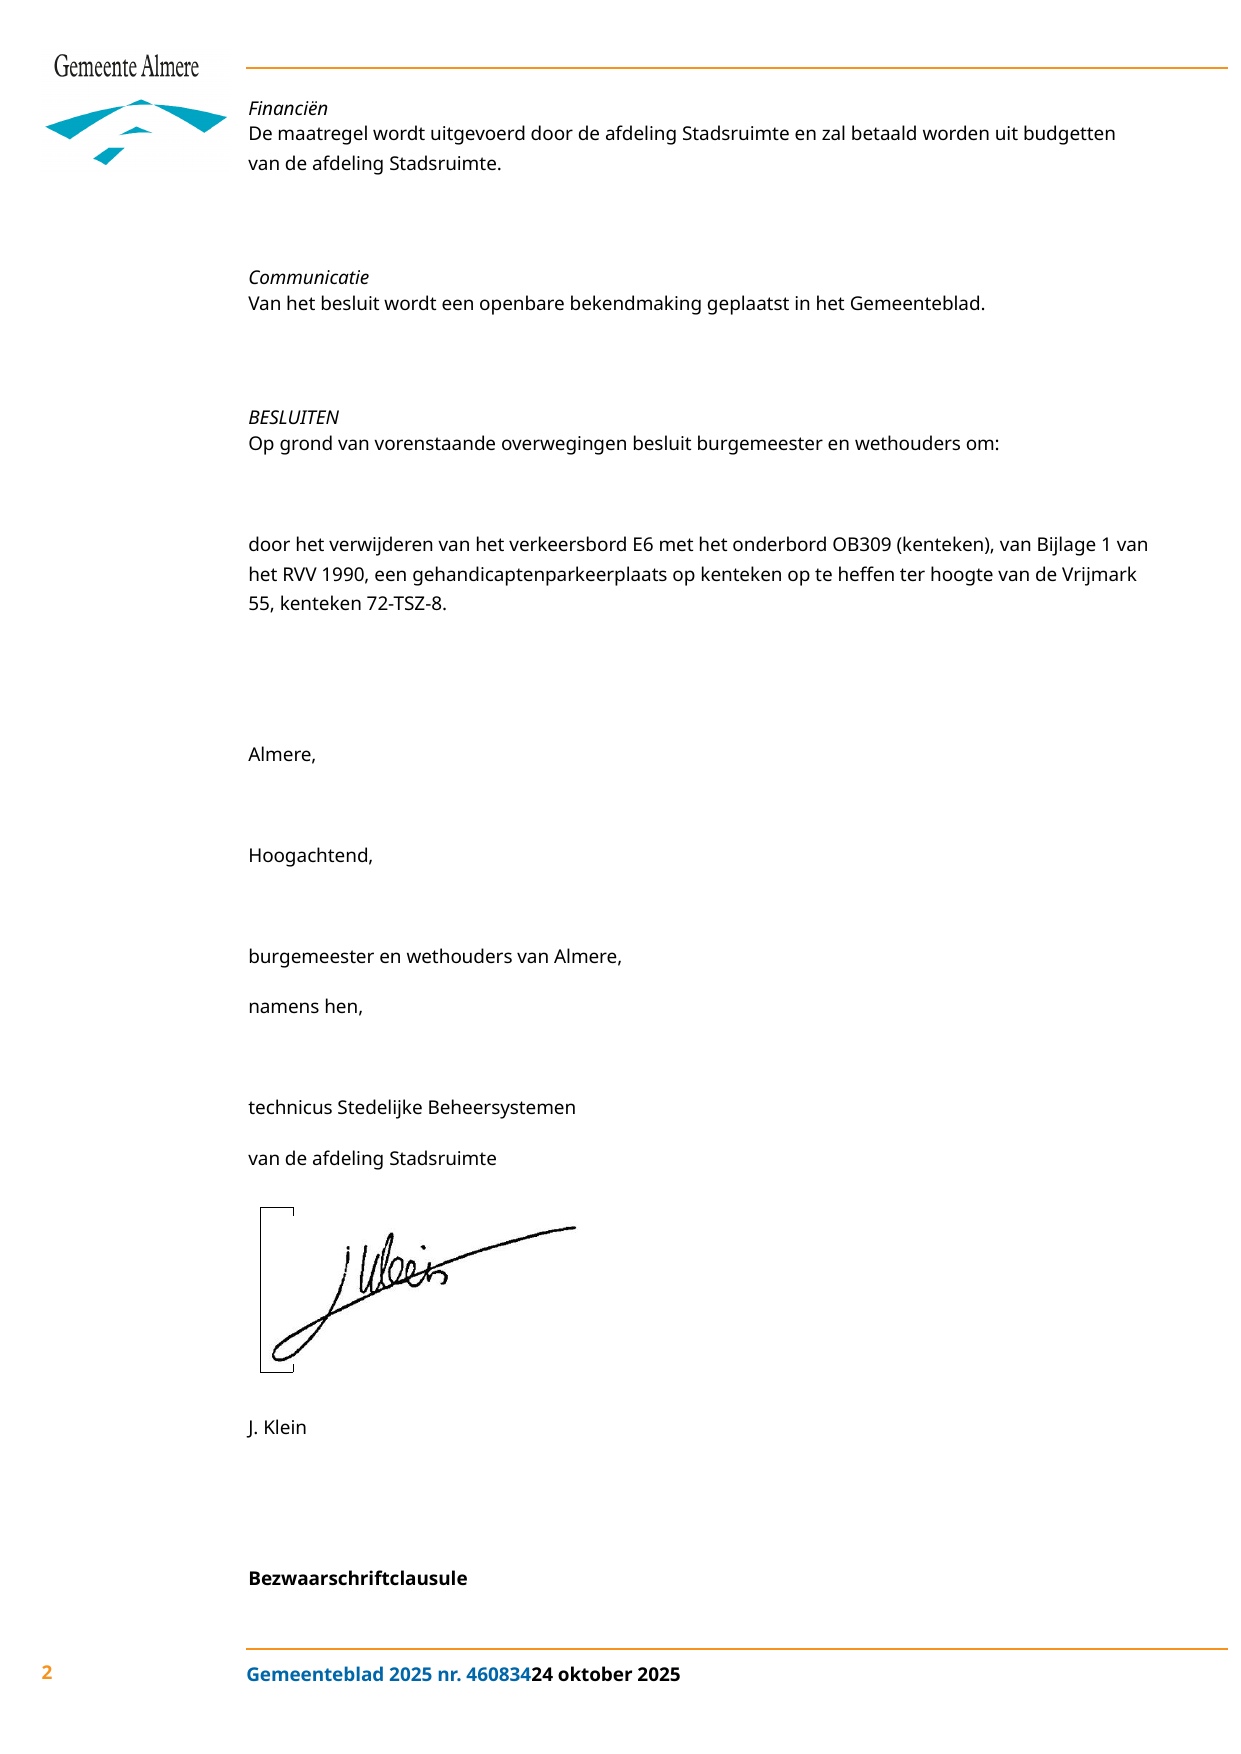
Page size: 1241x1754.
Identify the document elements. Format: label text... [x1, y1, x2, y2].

text BESLUITEN [248, 404, 1152, 430]
picture [41, 47, 231, 172]
text Hoogachtend, [248, 842, 1152, 868]
text Van het besluit wordt een openbare bekendmaking geplaatst in het Gemeenteblad. [248, 290, 1152, 316]
text Almere, [248, 742, 1152, 767]
text namens hen, [248, 994, 1152, 1019]
text Op grond van vorenstaande overwegingen besluit burgemeester en wethouders om: [248, 430, 1152, 456]
text burgemeester en wethouders van Almere, [248, 943, 1152, 969]
text Communicatie [248, 264, 1152, 290]
text De maatregel wordt uitgevoerd door de afdeling Stadsruimte en zal betaald worden uit budgetten van de afdeling Stadsruimte. [248, 121, 1152, 176]
text door het verwijderen van het verkeersbord E6 met het onderbord OB309 (kenteken), van Bijlage 1 van het RVV 1990, een gehandicaptenparkeerplaats op kenteken op te heffen ter hoogte van de Vrijmark 55, kenteken 72-TSZ-8. [248, 531, 1152, 616]
picture [268, 1216, 579, 1364]
text technicus Stedelijke Beheersystemen [248, 1094, 1152, 1120]
text Bezwaarschriftclausule [248, 1566, 1152, 1591]
text J. Klein [248, 1414, 1152, 1440]
text van de afdeling Stadsruimte [248, 1145, 1152, 1171]
text Financiën [248, 95, 1152, 121]
